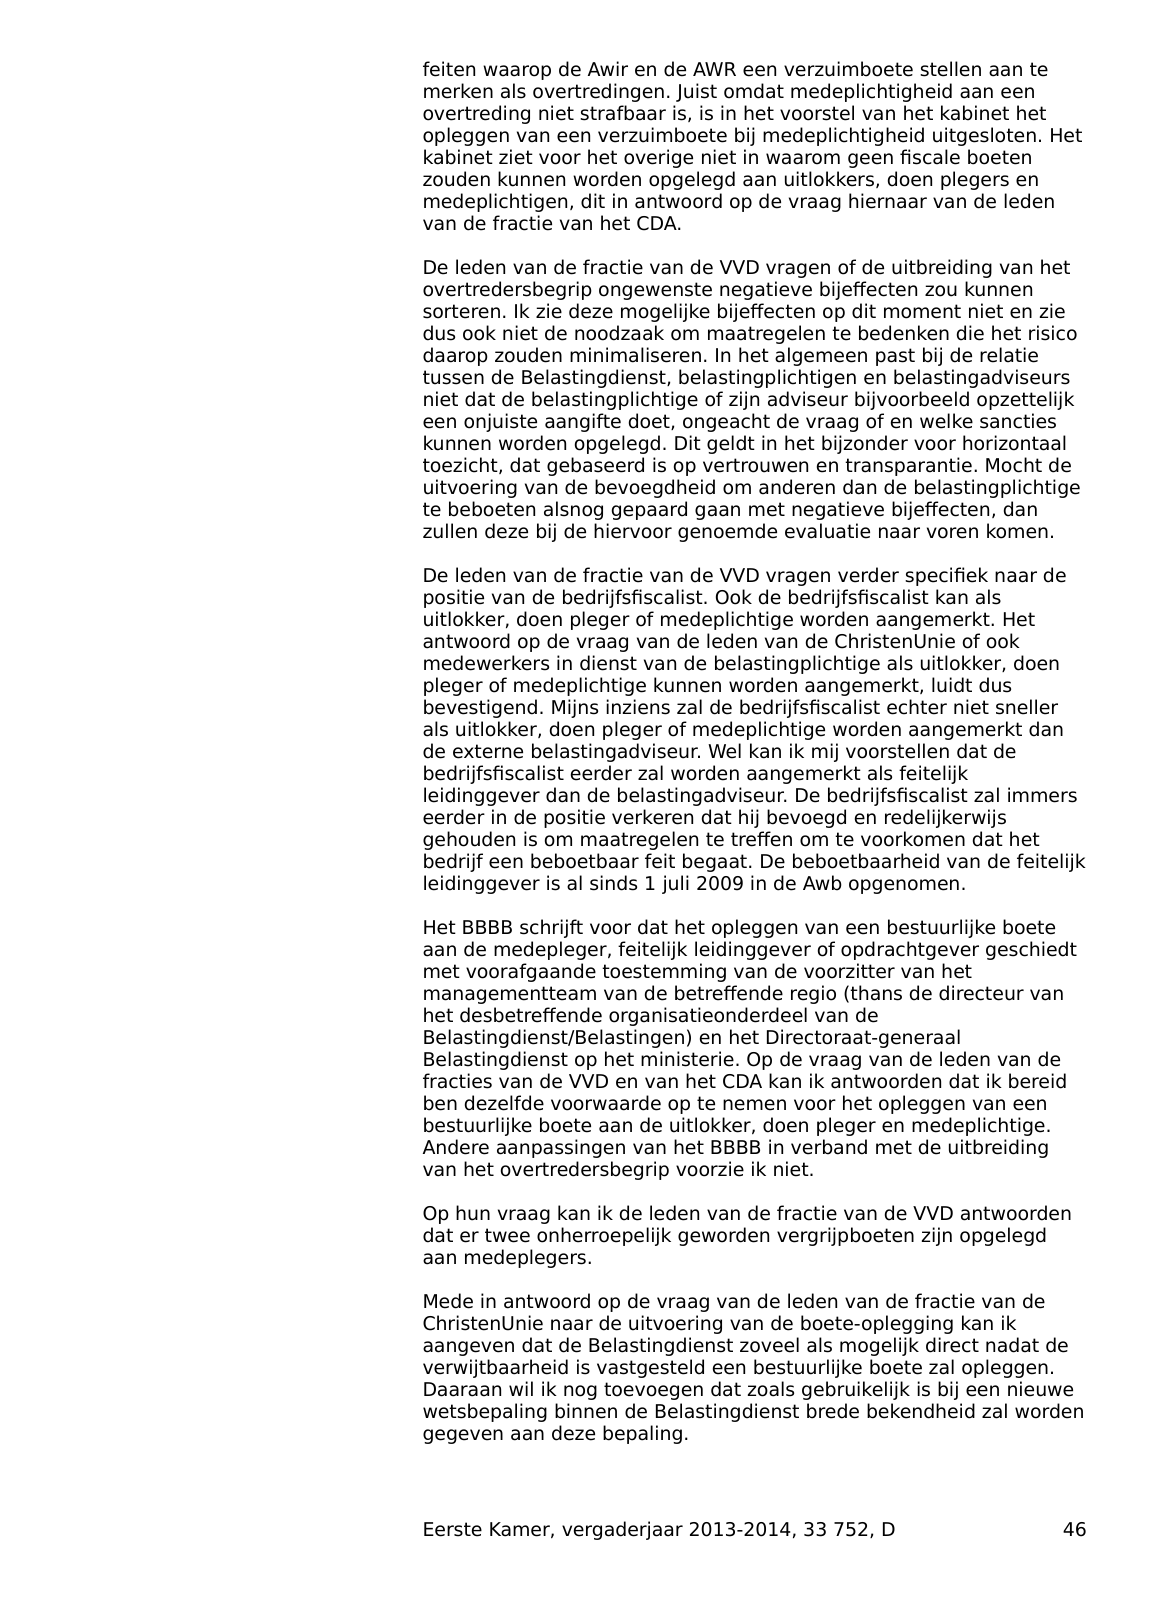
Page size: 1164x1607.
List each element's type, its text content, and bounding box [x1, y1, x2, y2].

text De leden van de fractie van de VVD vragen of de uitbreiding van het overtredersbegrip ongewenste negatieve bijeffecten zou kunnen sorteren. Ik zie deze mogelijke bijeffecten op dit moment niet en zie dus ook niet de noodzaak om maatregelen te bedenken die het risico daarop zouden minimaliseren. In het algemeen past bij de relatie tussen de Belastingdienst, belastingplichtigen en belastingadviseurs niet dat de belastingplichtige of zijn adviseur bijvoorbeeld opzettelijk een onjuiste aangifte doet, ongeacht de vraag of en welke sancties kunnen worden opgelegd. Dit geldt in het bijzonder voor horizontaal toezicht, dat gebaseerd is op vertrouwen en transparantie. Mocht de uitvoering van de bevoegdheid om anderen dan de belastingplichtige te beboeten alsnog gepaard gaan met negatieve bijeffecten, dan zullen deze bij de hiervoor genoemde evaluatie naar voren komen. [422, 257, 1087, 543]
text Op hun vraag kan ik de leden van de fractie van de VVD antwoorden dat er twee onherroepelijk geworden vergrijpboeten zijn opgelegd aan medeplegers. [422, 1203, 1087, 1269]
text De leden van de fractie van de VVD vragen verder specifiek naar de positie van de bedrijfsfiscalist. Ook de bedrijfsfiscalist kan als uitlokker, doen pleger of medeplichtige worden aangemerkt. Het antwoord op de vraag van de leden van de ChristenUnie of ook medewerkers in dienst van de belastingplichtige als uitlokker, doen pleger of medeplichtige kunnen worden aangemerkt, luidt dus bevestigend. Mijns inziens zal de bedrijfsfiscalist echter niet sneller als uitlokker, doen pleger of medeplichtige worden aangemerkt dan de externe belastingadviseur. Wel kan ik mij voorstellen dat de bedrijfsfiscalist eerder zal worden aangemerkt als feitelijk leidinggever dan de belastingadviseur. De bedrijfsfiscalist zal immers eerder in de positie verkeren dat hij bevoegd en redelijkerwijs gehouden is om maatregelen te treffen om te voorkomen dat het bedrijf een beboetbaar feit begaat. De beboetbaarheid van de feitelijk leidinggever is al sinds 1 juli 2009 in de Awb opgenomen. [422, 565, 1087, 895]
text Het BBBB schrijft voor dat het opleggen van een bestuurlijke boete aan de medepleger, feitelijk leidinggever of opdrachtgever geschiedt met voorafgaande toestemming van de voorzitter van het managementteam van de betreffende regio (thans de directeur van het desbetreffende organisatieonderdeel van de Belastingdienst/Belastingen) en het Directoraat-generaal Belastingdienst op het ministerie. Op de vraag van de leden van de fracties van de VVD en van het CDA kan ik antwoorden dat ik bereid ben dezelfde voorwaarde op te nemen voor het opleggen van een bestuurlijke boete aan de uitlokker, doen pleger en medeplichtige. Andere aanpassingen van het BBBB in verband met de uitbreiding van het overtredersbegrip voorzie ik niet. [422, 917, 1087, 1181]
text Mede in antwoord op de vraag van de leden van de fractie van de ChristenUnie naar de uitvoering van de boete-oplegging kan ik aangeven dat de Belastingdienst zoveel als mogelijk direct nadat de verwijtbaarheid is vastgesteld een bestuurlijke boete zal opleggen. Daaraan wil ik nog toevoegen dat zoals gebruikelijk is bij een nieuwe wetsbepaling binnen de Belastingdienst brede bekendheid zal worden gegeven aan deze bepaling. [422, 1291, 1087, 1445]
text feiten waarop de Awir en de AWR een verzuimboete stellen aan te merken als overtredingen. Juist omdat medeplichtigheid aan een overtreding niet strafbaar is, is in het voorstel van het kabinet het opleggen van een verzuimboete bij medeplichtigheid uitgesloten. Het kabinet ziet voor het overige niet in waarom geen fiscale boeten zouden kunnen worden opgelegd aan uitlokkers, doen plegers en medeplichtigen, dit in antwoord op de vraag hiernaar van de leden van de fractie van het CDA. [422, 59, 1087, 235]
